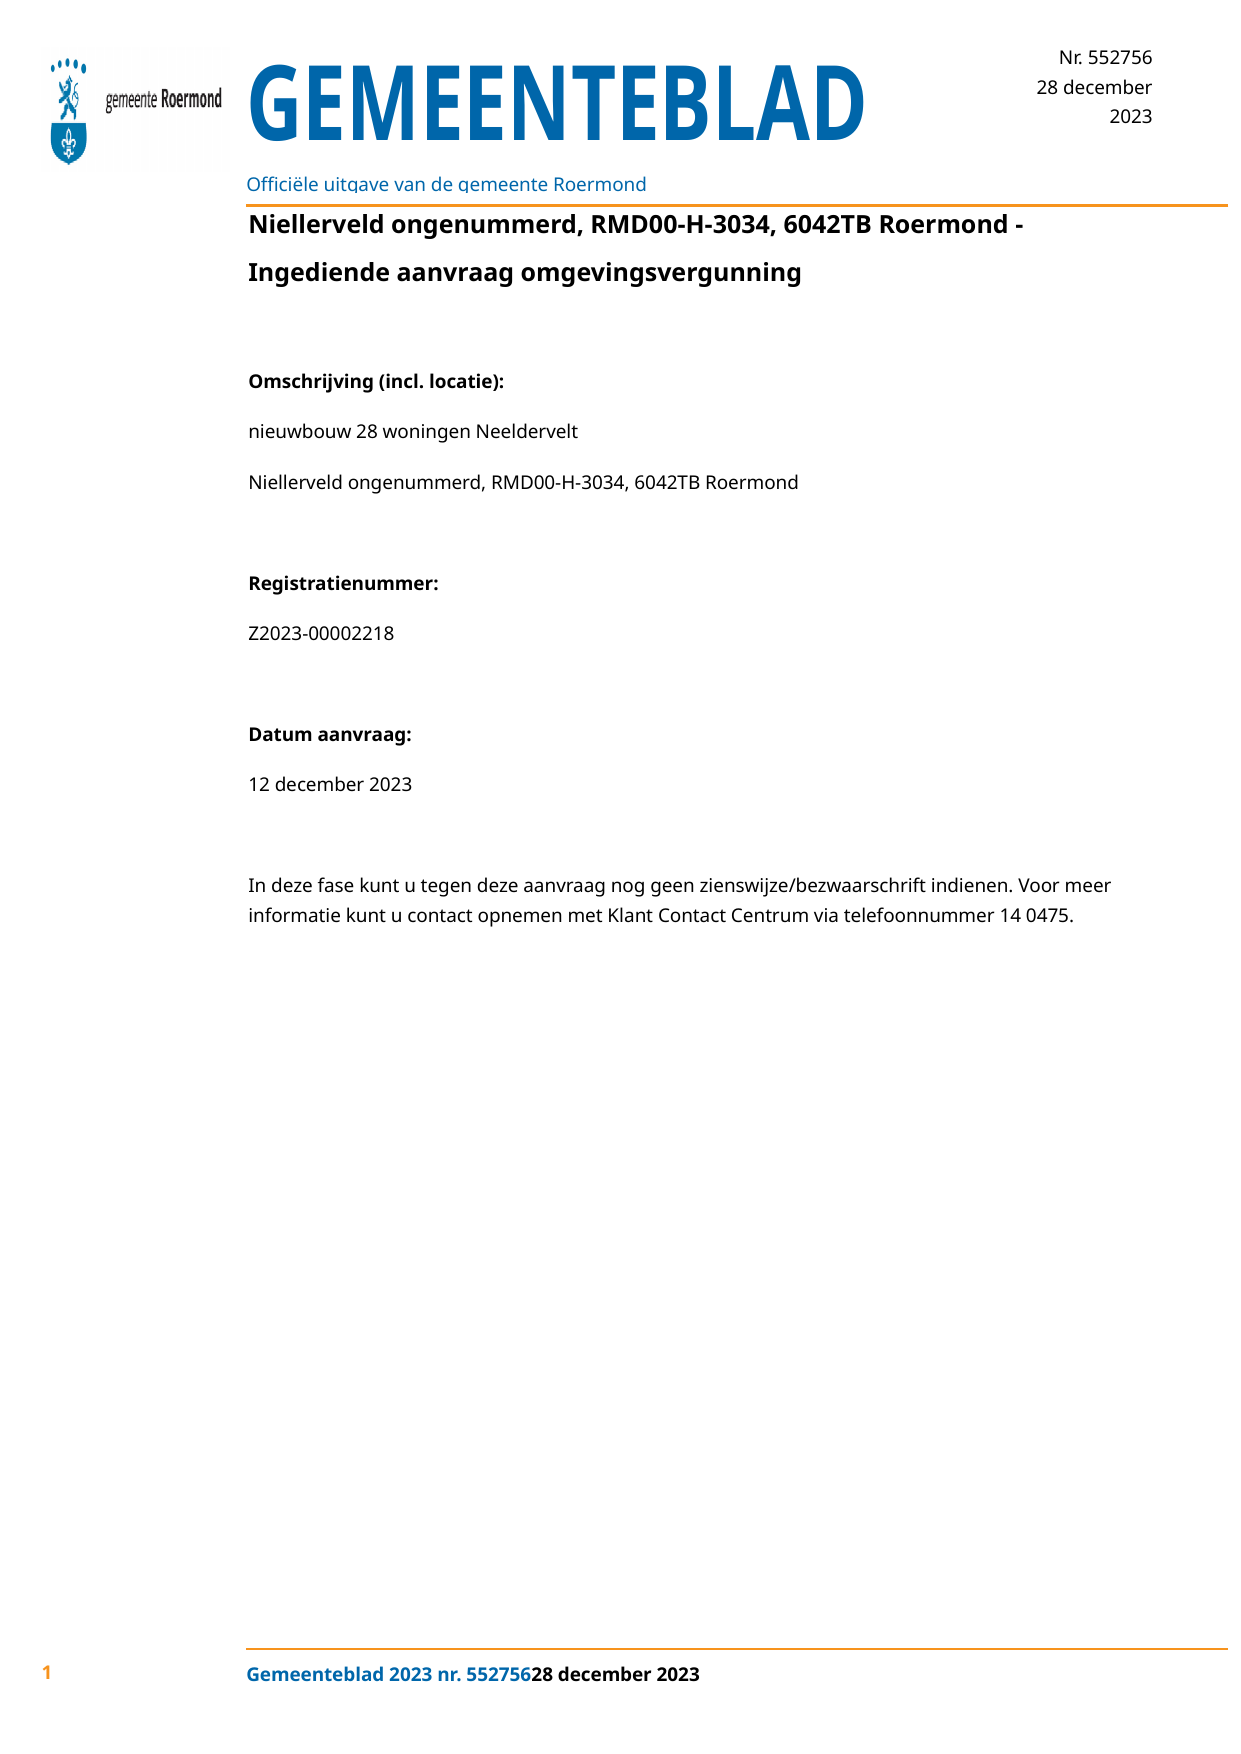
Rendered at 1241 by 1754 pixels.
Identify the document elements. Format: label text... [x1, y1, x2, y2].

text Datum aanvraag: [248, 721, 1152, 747]
text Niellerveld ongenummerd, RMD00-H-3034, 6042TB Roermond - Ingediende aanvraag omgevingsvergunning [248, 207, 1152, 288]
text 12 december 2023 [248, 772, 1152, 797]
text Omschrijving (incl. locatie): [248, 368, 1152, 394]
picture [41, 47, 231, 172]
text Registratienummer: [248, 570, 1152, 596]
text Z2023-00002218 [248, 620, 1152, 646]
text Niellerveld ongenummerd, RMD00-H-3034, 6042TB Roermond [248, 469, 1152, 495]
text In deze fase kunt u tegen deze aanvraag nog geen zienswijze/bezwaarschrift indienen. Voor meer informatie kunt u contact opnemen met Klant Contact Centrum via telefoonnummer 14 0475. [248, 872, 1152, 928]
text nieuwbouw 28 woningen Neeldervelt [248, 419, 1152, 444]
